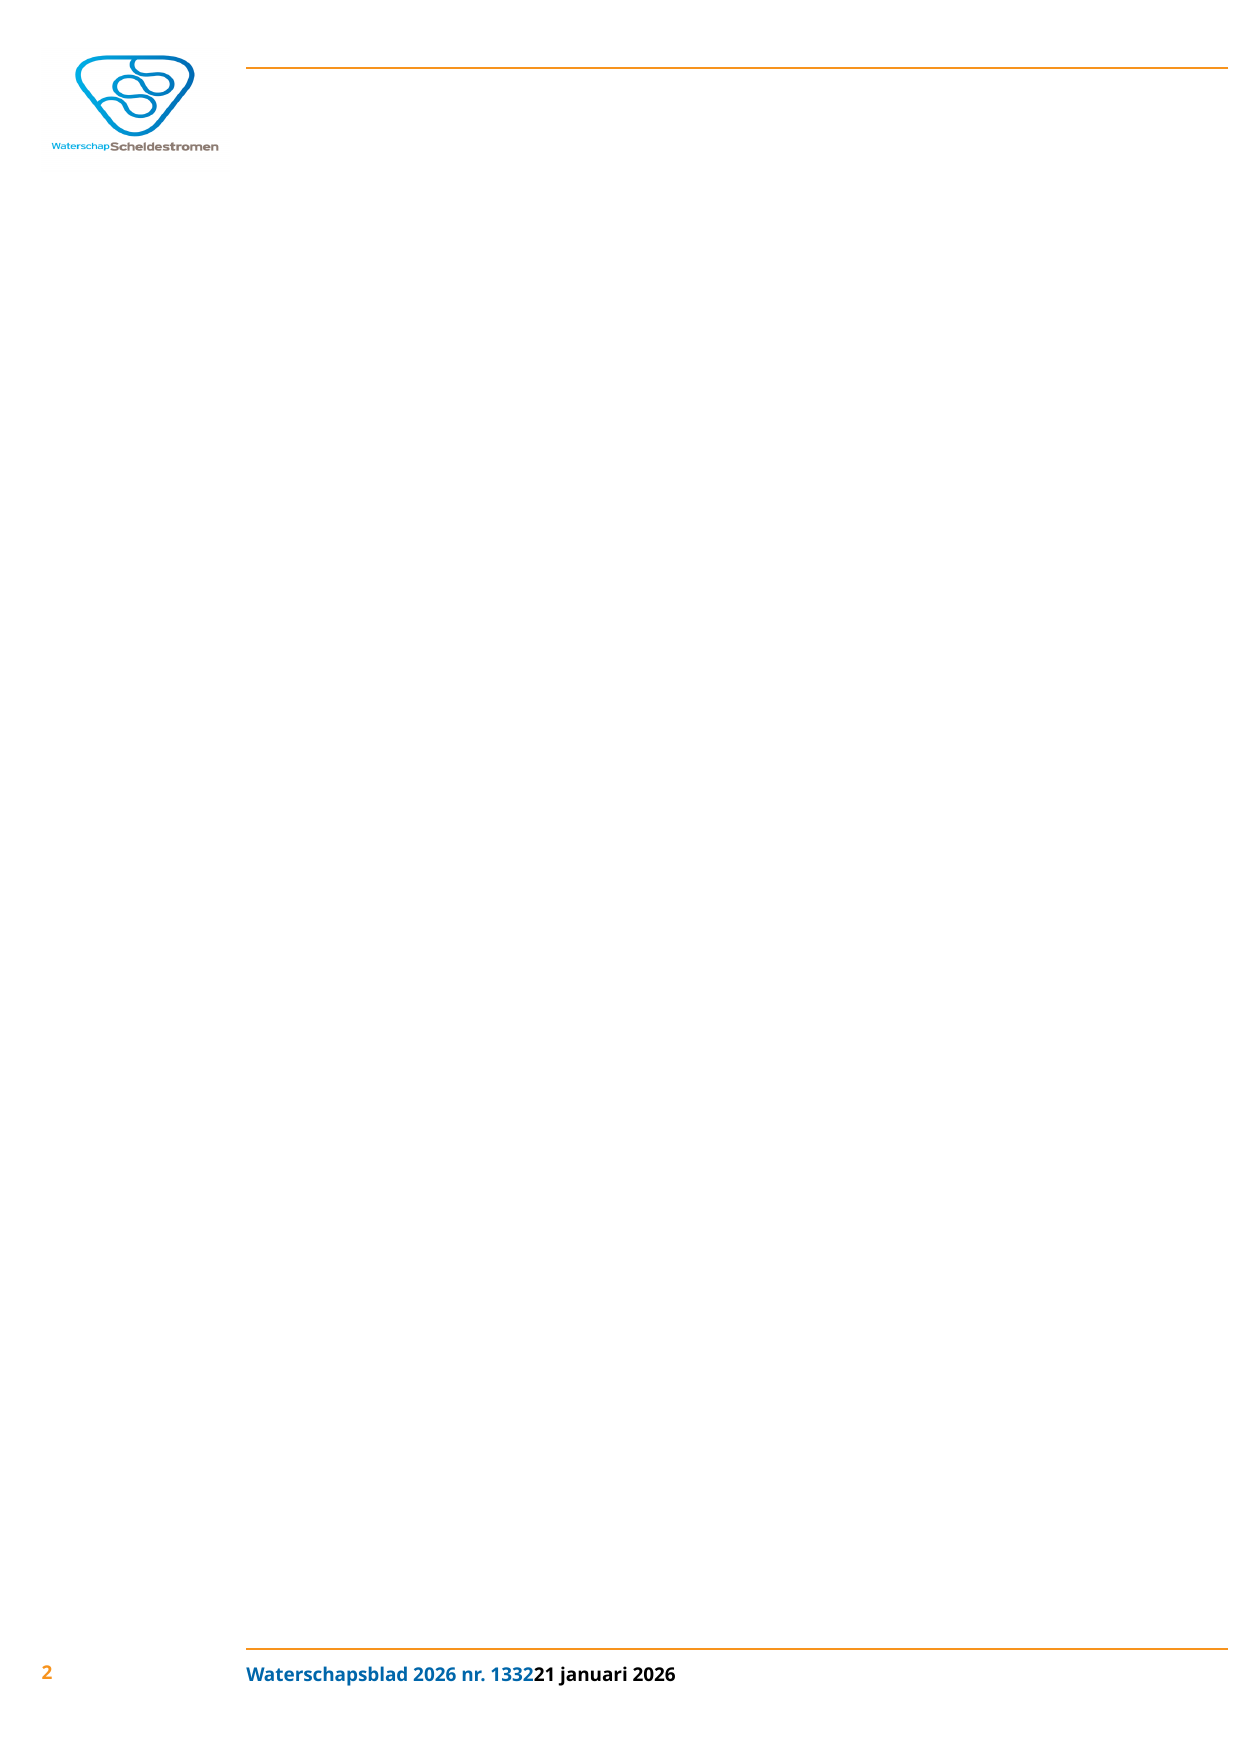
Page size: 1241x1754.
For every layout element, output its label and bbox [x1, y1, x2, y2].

picture [41, 47, 231, 172]
